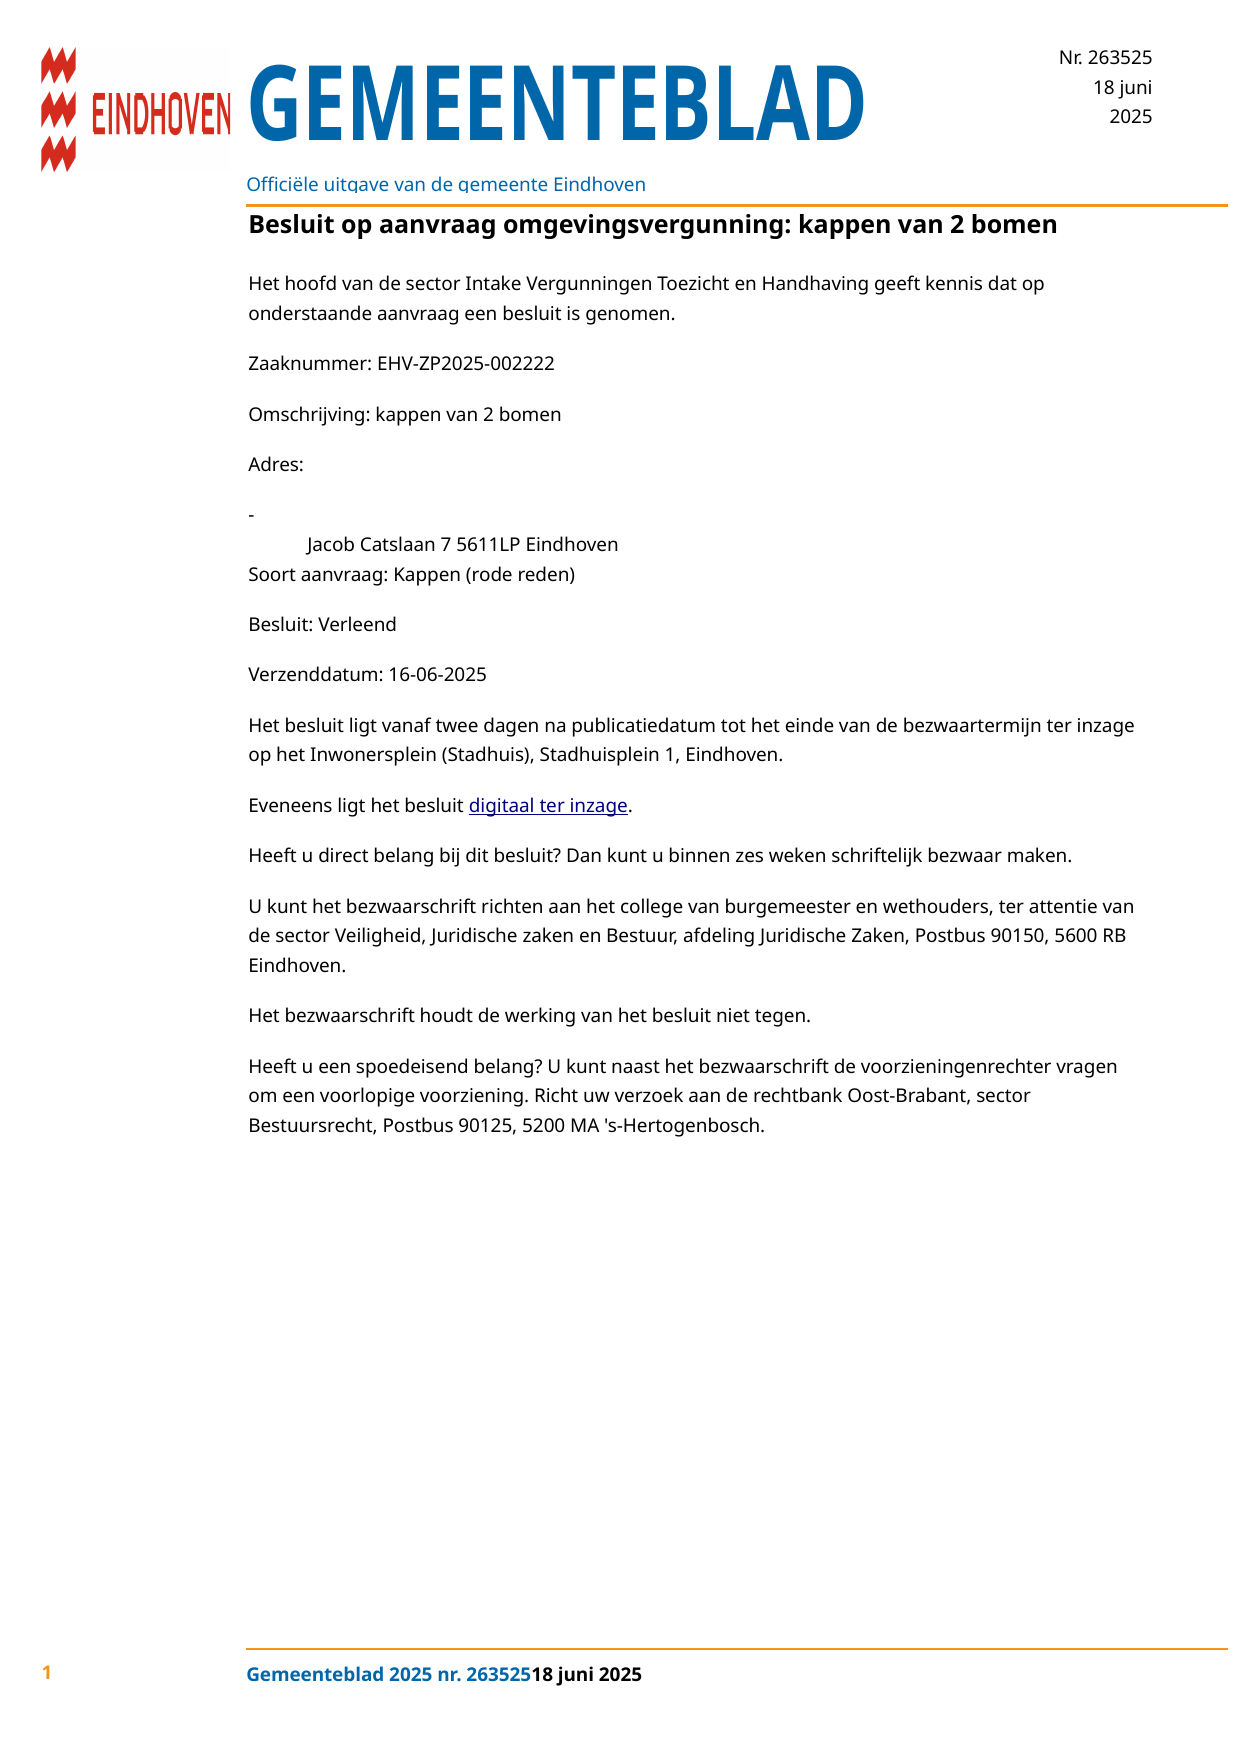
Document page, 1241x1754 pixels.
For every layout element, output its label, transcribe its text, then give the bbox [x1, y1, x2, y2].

text Besluit: Verleend [248, 611, 1152, 637]
text Besluit op aanvraag omgevingsvergunning: kappen van 2 bomen [248, 207, 1152, 241]
text Zaaknummer: EHV-ZP2025-002222 [248, 350, 1152, 376]
text Eveneens ligt het besluit digitaal ter inzage. [248, 792, 1152, 818]
text Soort aanvraag: Kappen (rode reden) [248, 561, 1152, 586]
picture [41, 47, 231, 172]
text Het besluit ligt vanaf twee dagen na publicatiedatum tot het einde van de bezwaartermijn ter inzage op het Inwonersplein (Stadhuis), Stadhuisplein 1, Eindhoven. [248, 712, 1152, 767]
text Heeft u direct belang bij dit besluit? Dan kunt u binnen zes weken schriftelijk bezwaar maken. [248, 842, 1152, 868]
text U kunt het bezwaarschrift richten aan het college van burgemeester en wethouders, ter attentie van de sector Veiligheid, Juridische zaken en Bestuur, afdeling Juridische Zaken, Postbus 90150, 5600 RB Eindhoven. [248, 893, 1152, 978]
text Het hoofd van de sector Intake Vergunningen Toezicht en Handhaving geeft kennis dat op onderstaande aanvraag een besluit is genomen. [248, 270, 1152, 326]
text Omschrijving: kappen van 2 bomen [248, 401, 1152, 426]
text Verzenddatum: 16-06-2025 [248, 662, 1152, 687]
text Heeft u een spoedeisend belang? U kunt naast het bezwaarschrift de voorzieningenrechter vragen om een voorlopige voorziening. Richt uw verzoek aan de rechtbank Oost-Brabant, sector Bestuursrecht, Postbus 90125, 5200 MA 's-Hertogenbosch. [248, 1053, 1152, 1138]
text Adres: [248, 451, 1152, 477]
text Het bezwaarschrift houdt de werking van het besluit niet tegen. [248, 1002, 1152, 1028]
list Jacob Catslaan 7 5611LP Eindhoven [248, 531, 1152, 557]
